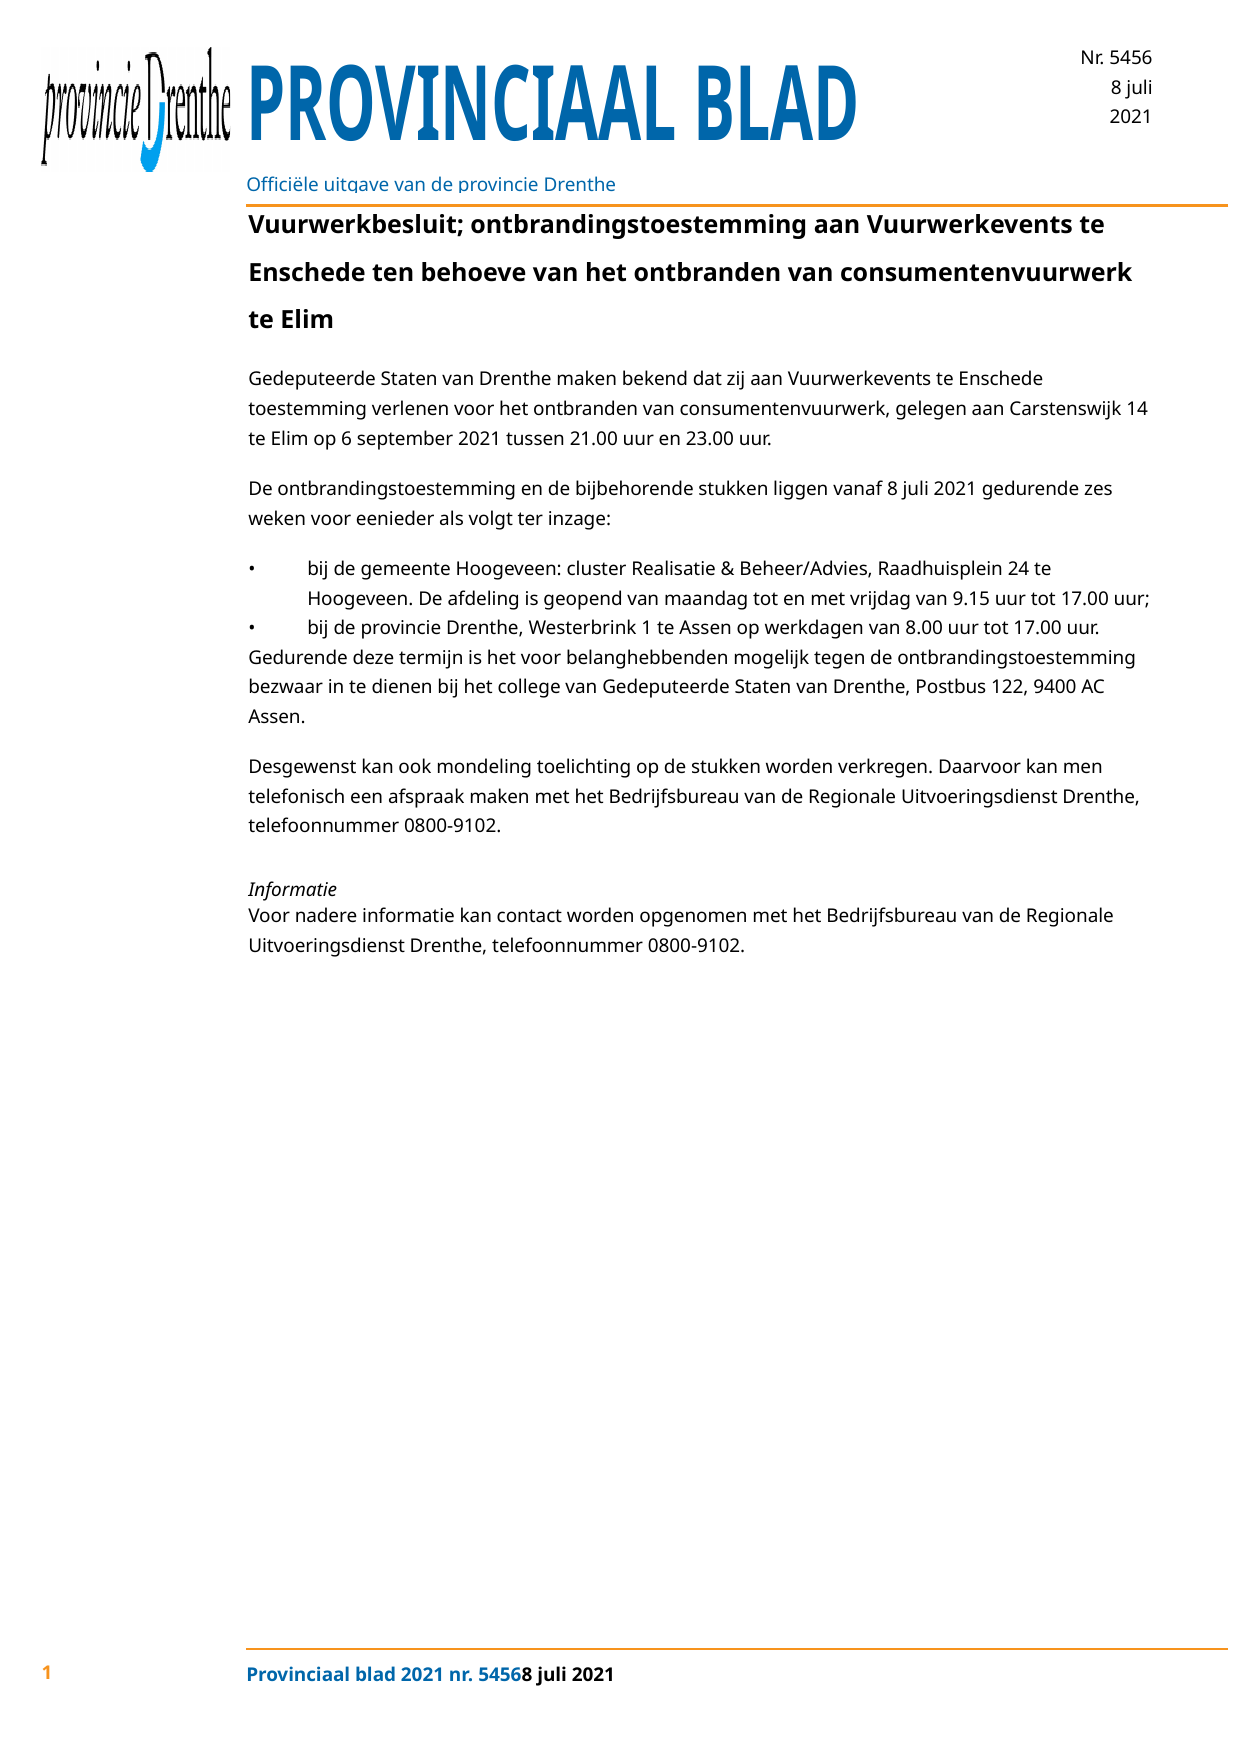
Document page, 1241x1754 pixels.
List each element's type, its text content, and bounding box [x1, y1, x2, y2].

text Gedurende deze termijn is het voor belanghebbenden mogelijk tegen de ontbrandingstoestemming bezwaar in te dienen bij het college van Gedeputeerde Staten van Drenthe, Postbus 122, 9400 AC Assen. [248, 644, 1152, 729]
list bij de gemeente Hoogeveen: cluster Realisatie & Beheer/Advies, Raadhuisplein 24 te Hoogeveen. De afdeling is geopend van maandag tot en met vrijdag van 9.15 uur tot 17.00 uur; [248, 555, 1152, 610]
text Desgewenst kan ook mondeling toelichting op de stukken worden verkregen. Daarvoor kan men telefonisch een afspraak maken met het Bedrijfsbureau van de Regionale Uitvoeringsdienst Drenthe, telefoonnummer 0800-9102. [248, 753, 1152, 838]
text Voor nadere informatie kan contact worden opgenomen met het Bedrijfsbureau van de Regionale Uitvoeringsdienst Drenthe, telefoonnummer 0800-9102. [248, 902, 1152, 958]
text De ontbrandingstoestemming en de bijbehorende stukken liggen vanaf 8 juli 2021 gedurende zes weken voor eenieder als volgt ter inzage: [248, 475, 1152, 530]
picture [41, 47, 231, 172]
list bij de provincie Drenthe, Westerbrink 1 te Assen op werkdagen van 8.00 uur tot 17.00 uur. [248, 614, 1152, 640]
text Gedeputeerde Staten van Drenthe maken bekend dat zij aan Vuurwerkevents te Enschede toestemming verlenen voor het ontbranden van consumentenvuurwerk, gelegen aan Carstenswijk 14 te Elim op 6 september 2021 tussen 21.00 uur en 23.00 uur. [248, 366, 1152, 450]
text Vuurwerkbesluit; ontbrandingstoestemming aan Vuurwerkevents te Enschede ten behoeve van het ontbranden van consumentenvuurwerk te Elim [248, 207, 1152, 336]
text Informatie [248, 877, 1152, 902]
